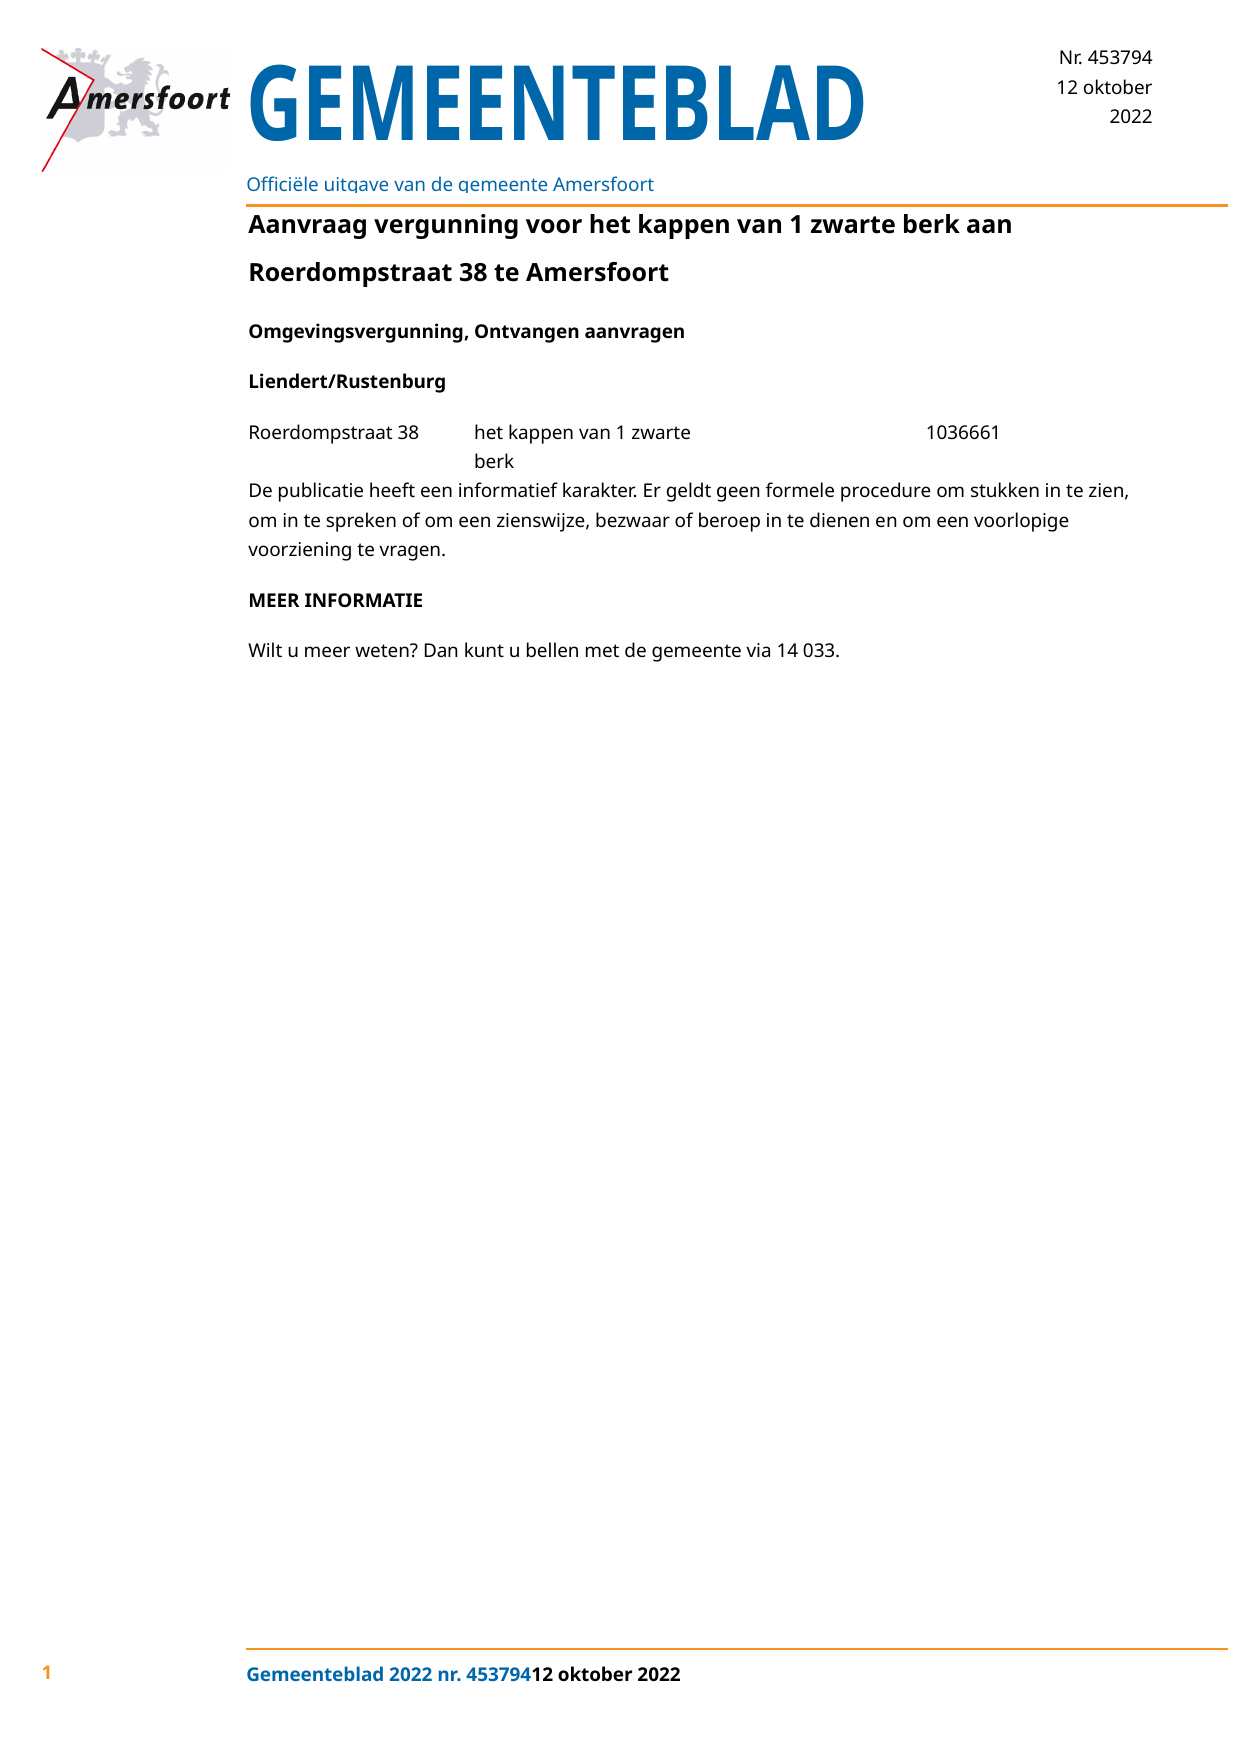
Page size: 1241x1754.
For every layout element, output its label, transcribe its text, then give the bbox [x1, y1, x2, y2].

table_header Roerdompstraat 38 [248, 419, 474, 474]
table_header [700, 419, 926, 474]
table_header 1036661 [926, 419, 1152, 474]
text Liendert/Rustenburg [248, 368, 1152, 394]
text Wilt u meer weten? Dan kunt u bellen met de gemeente via 14 033. [248, 637, 1152, 663]
text Aanvraag vergunning voor het kappen van 1 zwarte berk aan Roerdompstraat 38 te Amersfoort [248, 207, 1152, 288]
table_header het kappen van 1 zwarte berk [474, 419, 700, 474]
text De publicatie heeft een informatief karakter. Er geldt geen formele procedure om stukken in te zien, om in te spreken of om een zienswijze, bezwaar of beroep in te dienen en om een voorlopige voorziening te vragen. [248, 477, 1152, 562]
text MEER INFORMATIE [248, 587, 1152, 613]
text Omgevingsvergunning, Ontvangen aanvragen [248, 318, 1152, 344]
picture [41, 47, 231, 172]
